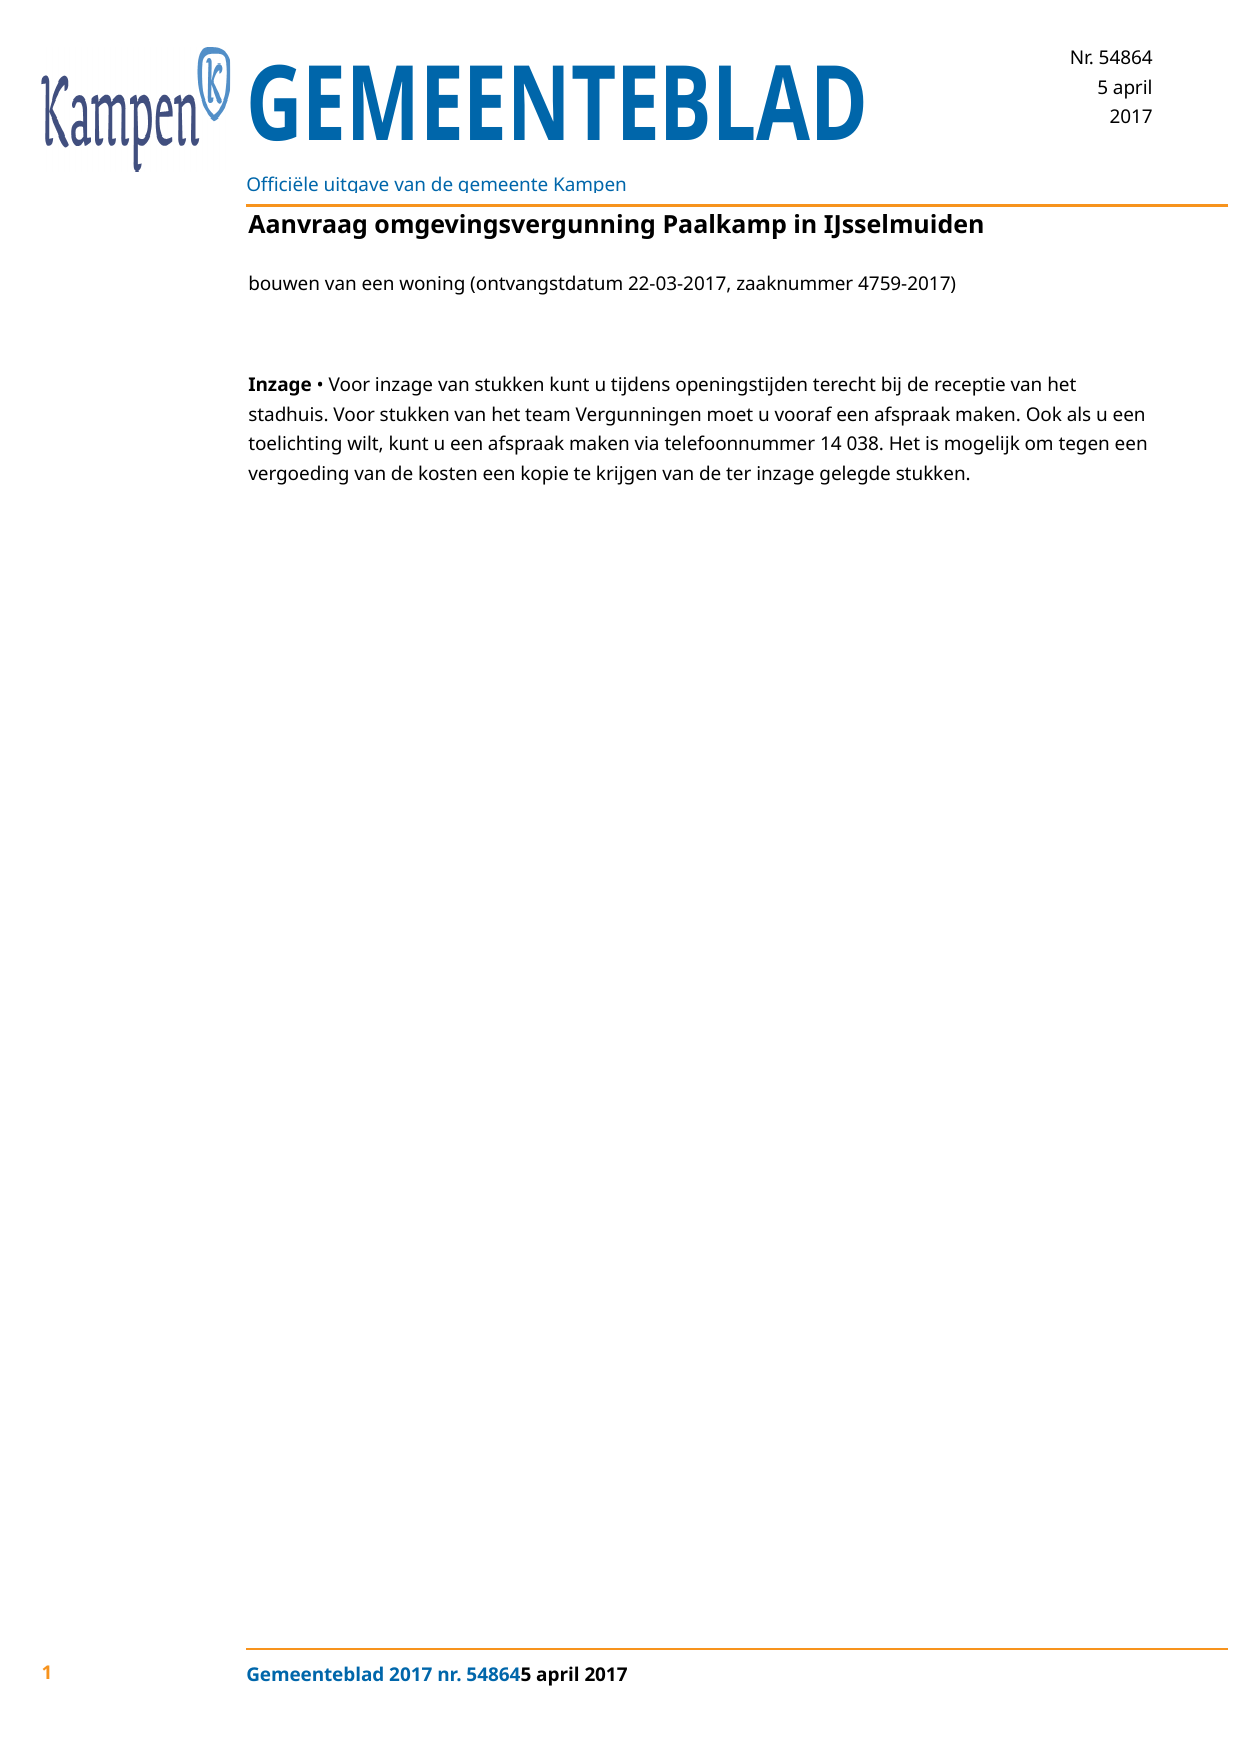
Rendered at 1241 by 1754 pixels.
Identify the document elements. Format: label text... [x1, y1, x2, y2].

text bouwen van een woning (ontvangstdatum 22-03-2017, zaaknummer 4759-2017) [248, 270, 1152, 296]
text Aanvraag omgevingsvergunning Paalkamp in IJsselmuiden [248, 207, 1152, 241]
picture [41, 47, 231, 172]
text Inzage • Voor inzage van stukken kunt u tijdens openingstijden terecht bij de receptie van het stadhuis. Voor stukken van het team Vergunningen moet u vooraf een afspraak maken. Ook als u een toelichting wilt, kunt u een afspraak maken via telefoonnummer 14 038. Het is mogelijk om tegen een vergoeding van de kosten een kopie te krijgen van de ter inzage gelegde stukken. [248, 371, 1152, 486]
